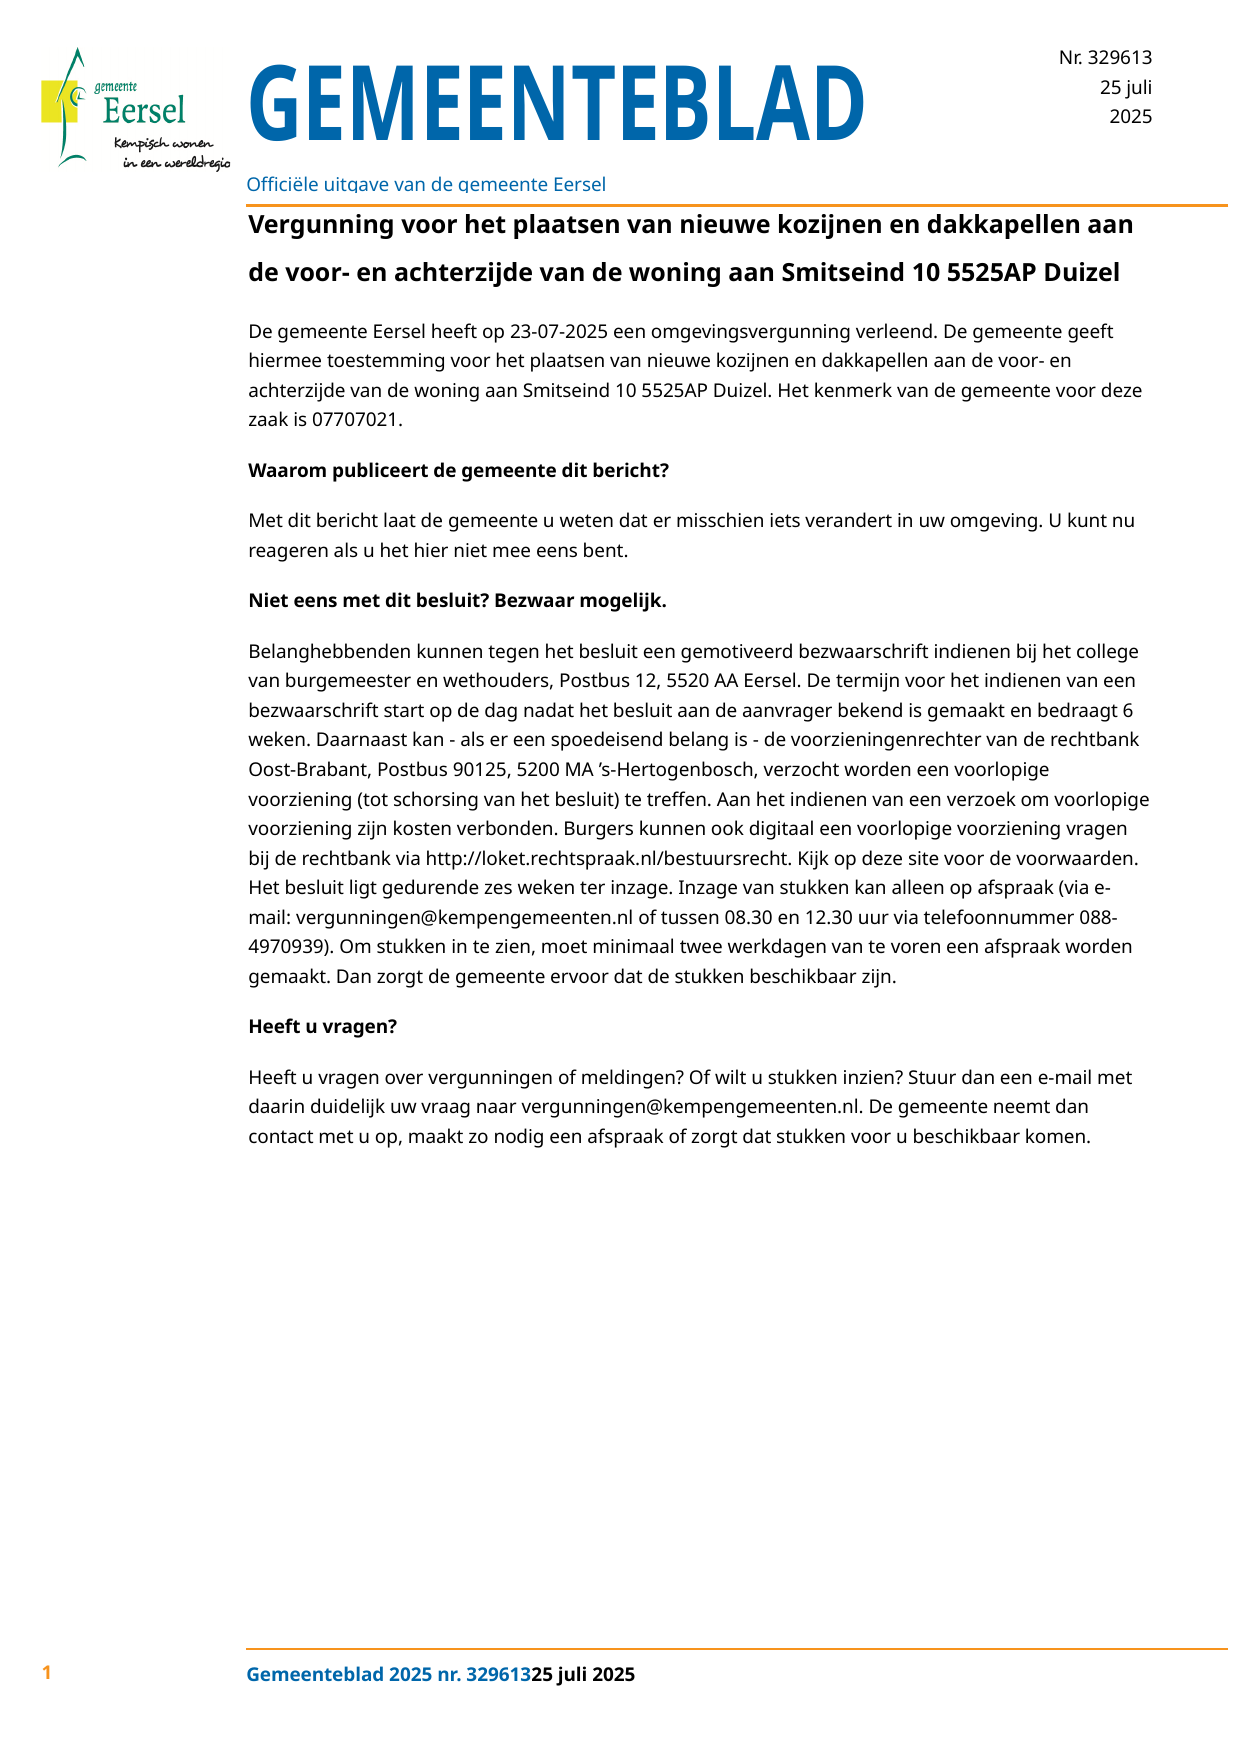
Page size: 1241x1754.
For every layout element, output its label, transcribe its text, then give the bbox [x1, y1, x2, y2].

text Met dit bericht laat de gemeente u weten dat er misschien iets verandert in uw omgeving. U kunt nu reageren als u het hier niet mee eens bent. [248, 507, 1152, 563]
picture [41, 47, 231, 172]
text Belanghebbenden kunnen tegen het besluit een gemotiveerd bezwaarschrift indienen bij het college van burgemeester en wethouders, Postbus 12, 5520 AA Eersel. De termijn voor het indienen van een bezwaarschrift start op de dag nadat het besluit aan de aanvrager bekend is gemaakt en bedraagt 6 weken. Daarnaast kan - als er een spoedeisend belang is - de voorzieningenrechter van de rechtbank Oost-Brabant, Postbus 90125, 5200 MA ’s-Hertogenbosch, verzocht worden een voorlopige voorziening (tot schorsing van het besluit) te treffen. Aan het indienen van een verzoek om voorlopige voorziening zijn kosten verbonden. Burgers kunnen ook digitaal een voorlopige voorziening vragen bij de rechtbank via http://loket.rechtspraak.nl/bestuursrecht. Kijk op deze site voor de voorwaarden. Het besluit ligt gedurende zes weken ter inzage. Inzage van stukken kan alleen op afspraak (via e-mail: vergunningen@kempengemeenten.nl of tussen 08.30 en 12.30 uur via telefoonnummer 088-4970939). Om stukken in te zien, moet minimaal twee werkdagen van te voren een afspraak worden gemaakt. Dan zorgt de gemeente ervoor dat de stukken beschikbaar zijn. [248, 638, 1152, 989]
text Heeft u vragen? [248, 1014, 1152, 1039]
text Vergunning voor het plaatsen van nieuwe kozijnen en dakkapellen aan de voor- en achterzijde van de woning aan Smitseind 10 5525AP Duizel [248, 207, 1152, 288]
text Heeft u vragen over vergunningen of meldingen? Of wilt u stukken inzien? Stuur dan een e-mail met daarin duidelijk uw vraag naar vergunningen@kempengemeenten.nl. De gemeente neemt dan contact met u op, maakt zo nodig een afspraak of zorgt dat stukken voor u beschikbaar komen. [248, 1064, 1152, 1149]
text De gemeente Eersel heeft op 23-07-2025 een omgevingsvergunning verleend. De gemeente geeft hiermee toestemming voor het plaatsen van nieuwe kozijnen en dakkapellen aan de voor- en achterzijde van de woning aan Smitseind 10 5525AP Duizel. Het kenmerk van de gemeente voor deze zaak is 07707021. [248, 318, 1152, 432]
text Niet eens met dit besluit? Bezwaar mogelijk. [248, 587, 1152, 613]
text Waarom publiceert de gemeente dit bericht? [248, 457, 1152, 483]
